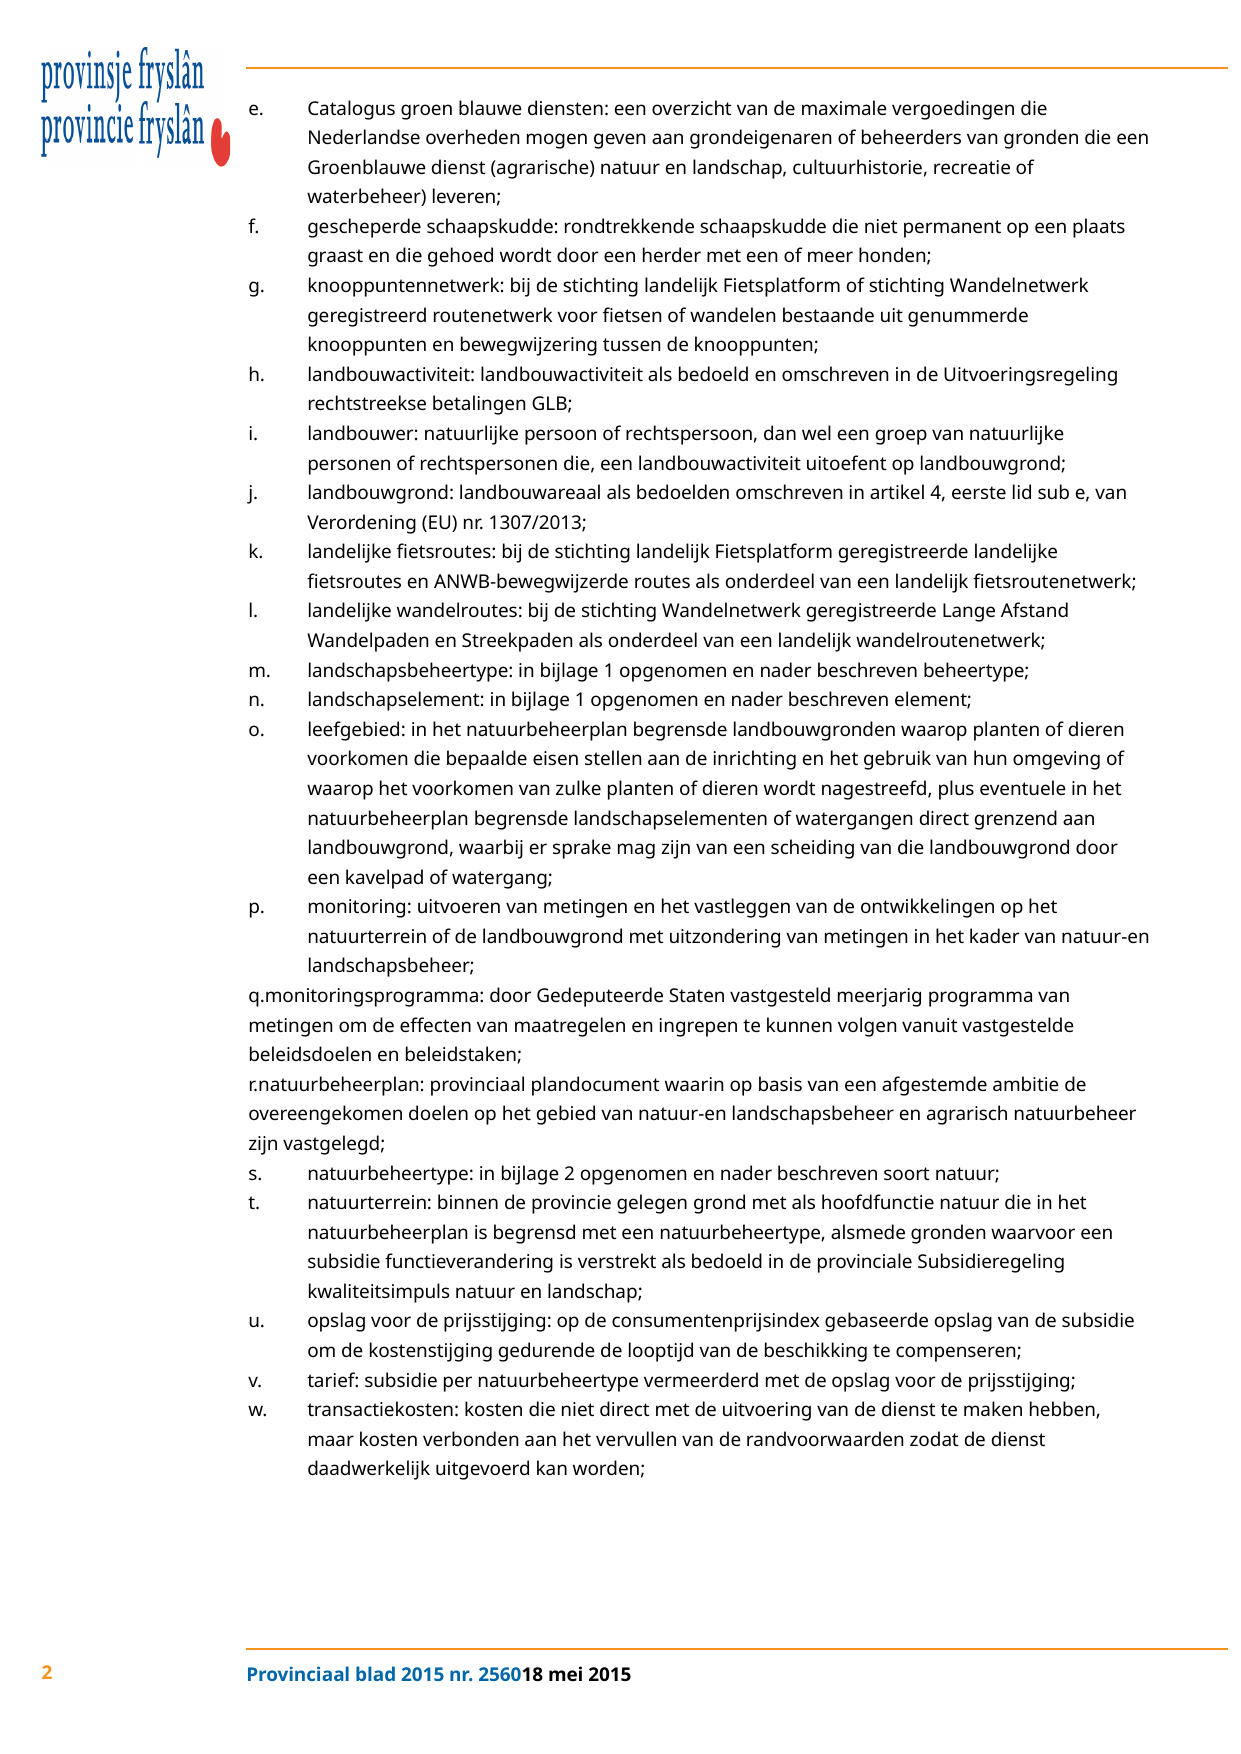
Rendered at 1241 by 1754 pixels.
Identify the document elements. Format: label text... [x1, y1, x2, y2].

list Catalogus groen blauwe diensten: een overzicht van de maximale vergoedingen die Nederlandse overheden mogen geven aan grondeigenaren of beheerders van gronden die een Groenblauwe dienst (agrarische) natuur en landschap, cultuurhistorie, recreatie of waterbeheer) leveren; [248, 95, 1152, 209]
picture [41, 47, 231, 172]
list transactiekosten: kosten die niet direct met de uitvoering van de dienst te maken hebben, maar kosten verbonden aan het vervullen van de randvoorwaarden zodat de dienst daadwerkelijk uitgevoerd kan worden; [248, 1396, 1152, 1481]
text r.natuurbeheerplan: provinciaal plandocument waarin op basis van een afgestemde ambitie de overeengekomen doelen op het gebied van natuur-en landschapsbeheer en agrarisch natuurbeheer zijn vastgelegd; [248, 1071, 1152, 1156]
list opslag voor de prijsstijging: op de consumentenprijsindex gebaseerde opslag van de subsidie om de kostenstijging gedurende de looptijd van de beschikking te compenseren; [248, 1308, 1152, 1363]
list natuurterrein: binnen de provincie gelegen grond met als hoofdfunctie natuur die in het natuurbeheerplan is begrensd met een natuurbeheertype, alsmede gronden waarvoor een subsidie functieverandering is verstrekt als bedoeld in de provinciale Subsidieregeling kwaliteitsimpuls natuur en landschap; [248, 1189, 1152, 1304]
list landschapsbeheertype: in bijlage 1 opgenomen en nader beschreven beheertype; [248, 657, 1152, 683]
list landbouwactiviteit: landbouwactiviteit als bedoeld en omschreven in de Uitvoeringsregeling rechtstreekse betalingen GLB; [248, 361, 1152, 416]
list leefgebied: in het natuurbeheerplan begrensde landbouwgronden waarop planten of dieren voorkomen die bepaalde eisen stellen aan de inrichting en het gebruik van hun omgeving of waarop het voorkomen van zulke planten of dieren wordt nagestreefd, plus eventuele in het natuurbeheerplan begrensde landschapselementen of watergangen direct grenzend aan landbouwgrond, waarbij er sprake mag zijn van een scheiding van die landbouwgrond door een kavelpad of watergang; [248, 716, 1152, 890]
list tarief: subsidie per natuurbeheertype vermeerderd met de opslag voor de prijsstijging; [248, 1367, 1152, 1393]
list landelijke wandelroutes: bij de stichting Wandelnetwerk geregistreerde Lange Afstand Wandelpaden en Streekpaden als onderdeel van een landelijk wandelroutenetwerk; [248, 598, 1152, 653]
list gescheperde schaapskudde: rondtrekkende schaapskudde die niet permanent op een plaats graast en die gehoed wordt door een herder met een of meer honden; [248, 213, 1152, 268]
list landschapselement: in bijlage 1 opgenomen en nader beschreven element; [248, 686, 1152, 712]
list landbouwer: natuurlijke persoon of rechtspersoon, dan wel een groep van natuurlijke personen of rechtspersonen die, een landbouwactiviteit uitoefent op landbouwgrond; [248, 420, 1152, 476]
list landelijke fietsroutes: bij de stichting landelijk Fietsplatform geregistreerde landelijke fietsroutes en ANWB-bewegwijzerde routes als onderdeel van een landelijk fietsroutenetwerk; [248, 538, 1152, 594]
text q.monitoringsprogramma: door Gedeputeerde Staten vastgesteld meerjarig programma van metingen om de effecten van maatregelen en ingrepen te kunnen volgen vanuit vastgestelde beleidsdoelen en beleidstaken; [248, 982, 1152, 1067]
list natuurbeheertype: in bijlage 2 opgenomen en nader beschreven soort natuur; [248, 1160, 1152, 1186]
list knooppuntennetwerk: bij de stichting landelijk Fietsplatform of stichting Wandelnetwerk geregistreerd routenetwerk voor fietsen of wandelen bestaande uit genummerde knooppunten en bewegwijzering tussen de knooppunten; [248, 272, 1152, 357]
list landbouwgrond: landbouwareaal als bedoelden omschreven in artikel 4, eerste lid sub e, van Verordening (EU) nr. 1307/2013; [248, 479, 1152, 535]
list monitoring: uitvoeren van metingen en het vastleggen van de ontwikkelingen op het natuurterrein of de landbouwgrond met uitzondering van metingen in het kader van natuur-en landschapsbeheer; [248, 893, 1152, 978]
